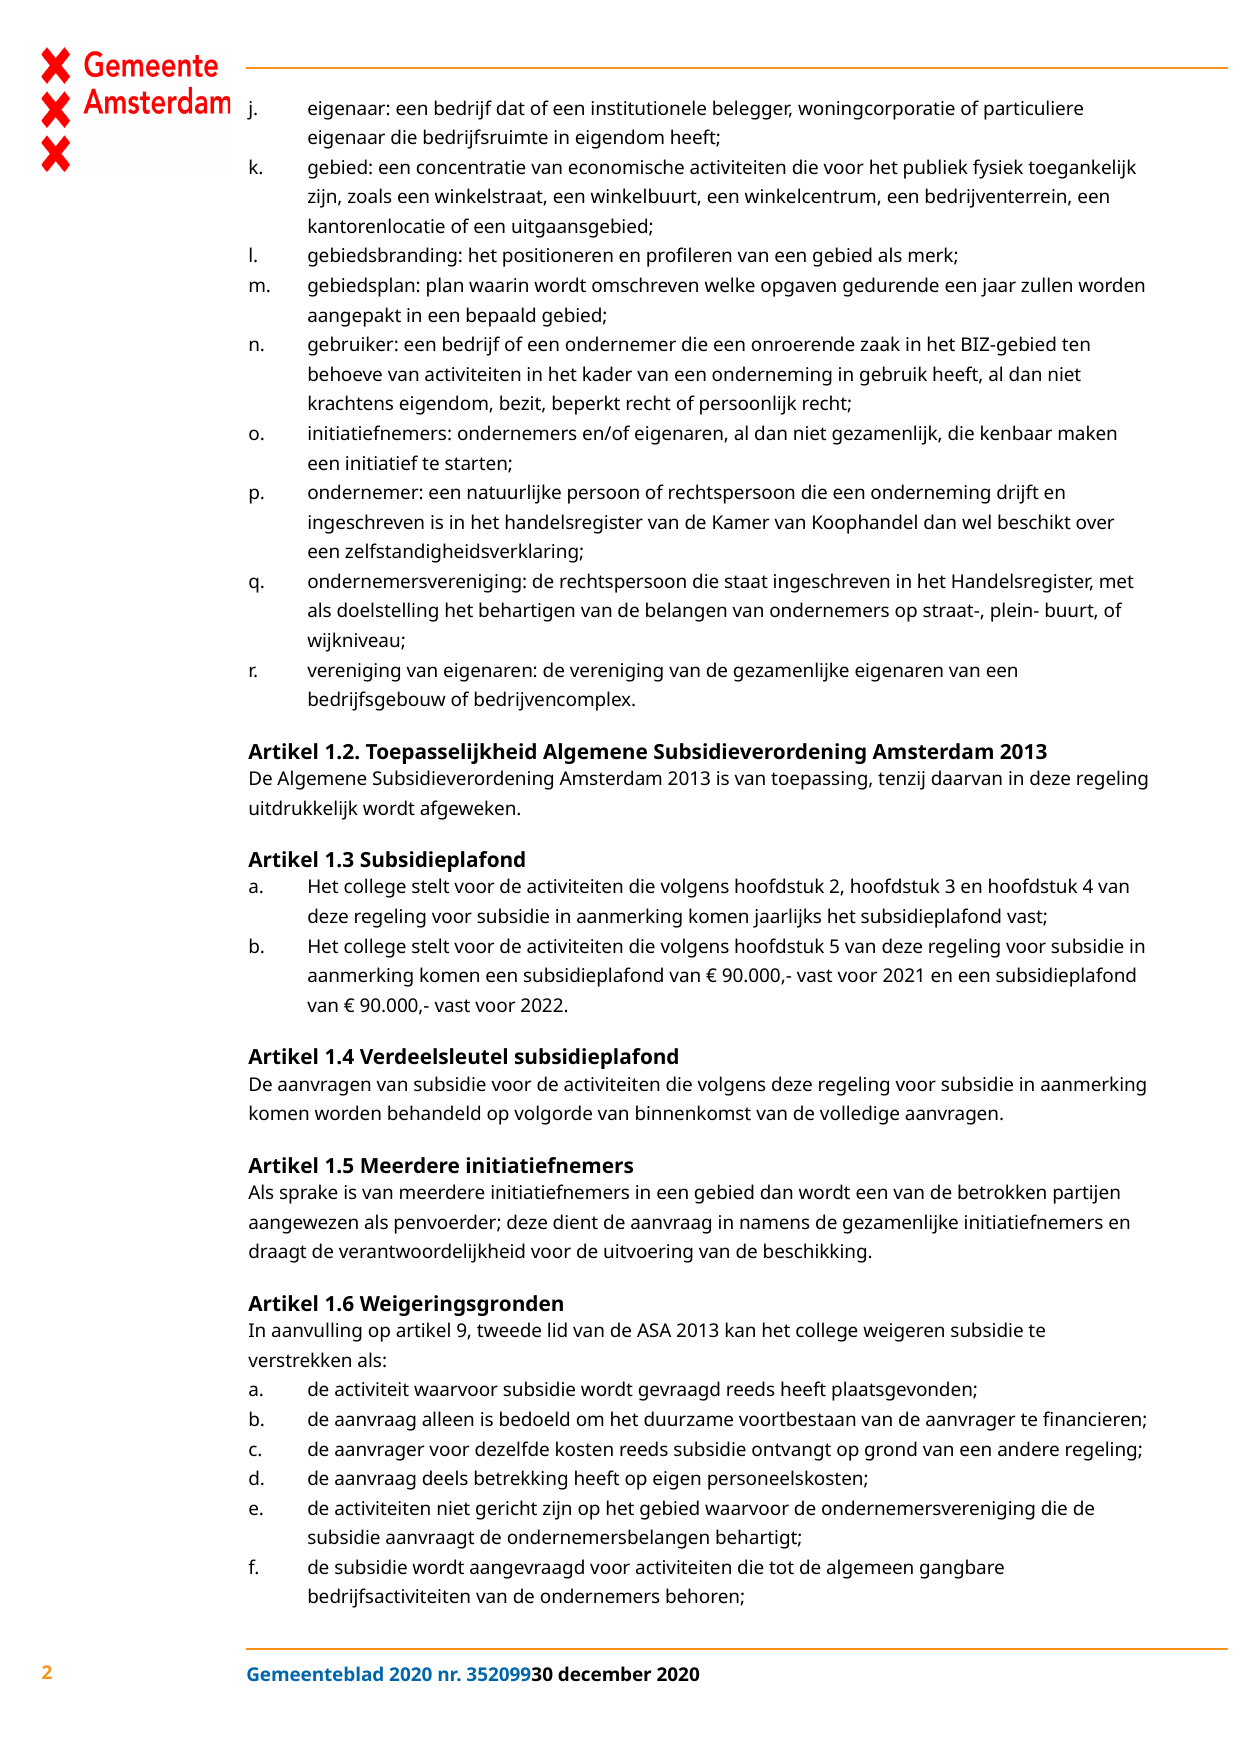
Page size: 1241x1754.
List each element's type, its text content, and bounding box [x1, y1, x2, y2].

text Artikel 1.5 Meerdere initiatiefnemers [248, 1151, 1152, 1179]
list gebiedsbranding: het positioneren en profileren van een gebied als merk; [248, 243, 1152, 268]
list gebiedsplan: plan waarin wordt omschreven welke opgaven gedurende een jaar zullen worden aangepakt in een bepaald gebied; [248, 272, 1152, 328]
text De aanvragen van subsidie voor de activiteiten die volgens deze regeling voor subsidie in aanmerking komen worden behandeld op volgorde van binnenkomst van de volledige aanvragen. [248, 1071, 1152, 1126]
list ondernemersvereniging: de rechtspersoon die staat ingeschreven in het Handelsregister, met als doelstelling het behartigen van de belangen van ondernemers op straat-, plein- buurt, of wijkniveau; [248, 568, 1152, 653]
list de activiteit waarvoor subsidie wordt gevraagd reeds heeft plaatsgevonden; [248, 1377, 1152, 1402]
text In aanvulling op artikel 9, tweede lid van de ASA 2013 kan het college weigeren subsidie te verstrekken als: [248, 1317, 1152, 1373]
list ondernemer: een natuurlijke persoon of rechtspersoon die een onderneming drijft en ingeschreven is in het handelsregister van de Kamer van Koophandel dan wel beschikt over een zelfstandigheidsverklaring; [248, 479, 1152, 564]
text Artikel 1.2. Toepasselijkheid Algemene Subsidieverordening Amsterdam 2013 [248, 737, 1152, 765]
list Het college stelt voor de activiteiten die volgens hoofdstuk 2, hoofdstuk 3 en hoofdstuk 4 van deze regeling voor subsidie in aanmerking komen jaarlijks het subsidieplafond vast; [248, 874, 1152, 929]
text De Algemene Subsidieverordening Amsterdam 2013 is van toepassing, tenzij daarvan in deze regeling uitdrukkelijk wordt afgeweken. [248, 765, 1152, 821]
list de activiteiten niet gericht zijn op het gebied waarvoor de ondernemersvereniging die de subsidie aanvraagt de ondernemersbelangen behartigt; [248, 1495, 1152, 1550]
list eigenaar: een bedrijf dat of een institutionele belegger, woningcorporatie of particuliere eigenaar die bedrijfsruimte in eigendom heeft; [248, 95, 1152, 150]
list de aanvraag deels betrekking heeft op eigen personeelskosten; [248, 1465, 1152, 1491]
text Artikel 1.4 Verdeelsleutel subsidieplafond [248, 1042, 1152, 1071]
list gebied: een concentratie van economische activiteiten die voor het publiek fysiek toegankelijk zijn, zoals een winkelstraat, een winkelbuurt, een winkelcentrum, een bedrijventerrein, een kantorenlocatie of een uitgaansgebied; [248, 154, 1152, 239]
list initiatiefnemers: ondernemers en/of eigenaren, al dan niet gezamenlijk, die kenbaar maken een initiatief te starten; [248, 420, 1152, 476]
list de subsidie wordt aangevraagd voor activiteiten die tot de algemeen gangbare bedrijfsactiviteiten van de ondernemers behoren; [248, 1554, 1152, 1609]
text Artikel 1.6 Weigeringsgronden [248, 1289, 1152, 1317]
list Het college stelt voor de activiteiten die volgens hoofdstuk 5 van deze regeling voor subsidie in aanmerking komen een subsidieplafond van € 90.000,- vast voor 2021 en een subsidieplafond van € 90.000,- vast voor 2022. [248, 933, 1152, 1018]
list de aanvrager voor dezelfde kosten reeds subsidie ontvangt op grond van een andere regeling; [248, 1436, 1152, 1461]
text Artikel 1.3 Subsidieplafond [248, 845, 1152, 874]
picture [41, 47, 231, 172]
list vereniging van eigenaren: de vereniging van de gezamenlijke eigenaren van een bedrijfsgebouw of bedrijvencomplex. [248, 657, 1152, 712]
list gebruiker: een bedrijf of een ondernemer die een onroerende zaak in het BIZ-gebied ten behoeve van activiteiten in het kader van een onderneming in gebruik heeft, al dan niet krachtens eigendom, bezit, beperkt recht of persoonlijk recht; [248, 331, 1152, 416]
list de aanvraag alleen is bedoeld om het duurzame voortbestaan van de aanvrager te financieren; [248, 1406, 1152, 1432]
text Als sprake is van meerdere initiatiefnemers in een gebied dan wordt een van de betrokken partijen aangewezen als penvoerder; deze dient de aanvraag in namens de gezamenlijke initiatiefnemers en draagt de verantwoordelijkheid voor de uitvoering van de beschikking. [248, 1179, 1152, 1264]
